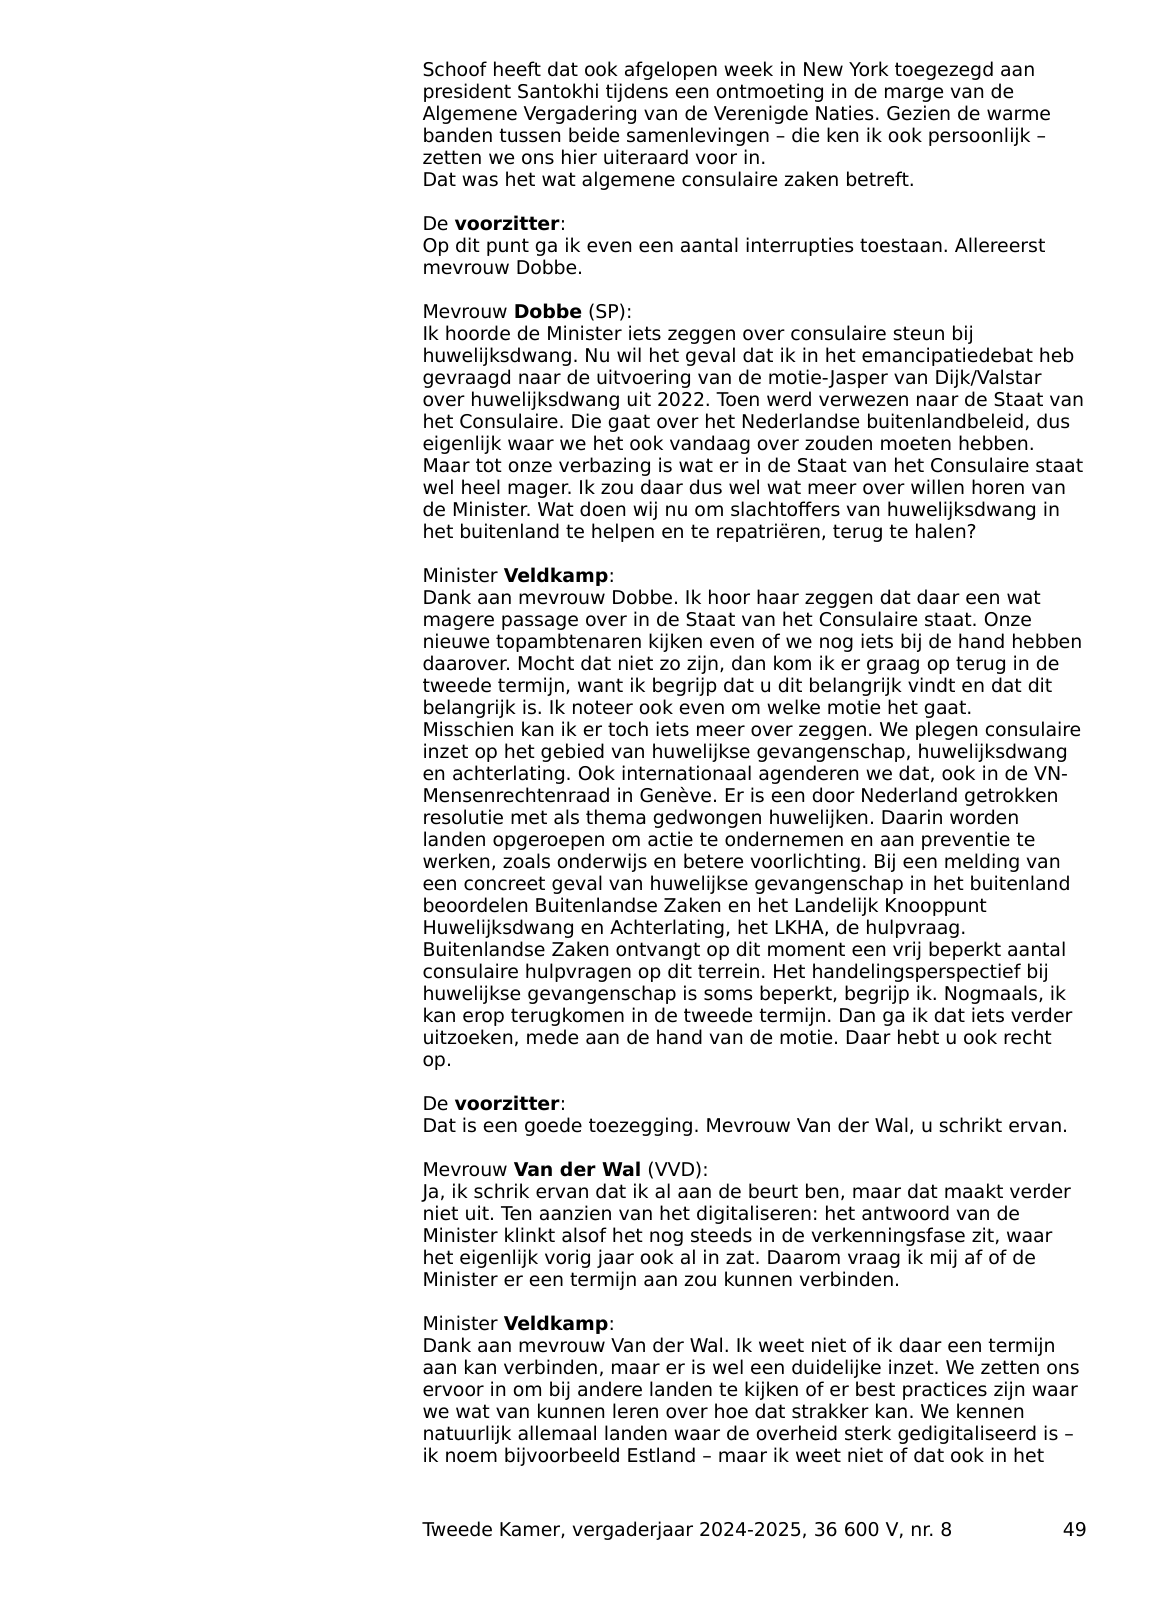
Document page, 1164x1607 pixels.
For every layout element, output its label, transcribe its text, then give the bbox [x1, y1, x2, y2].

text Dat was het wat algemene consulaire zaken betreft. [422, 169, 1087, 191]
text Mevrouw Van der Wal (VVD): [422, 1159, 1087, 1181]
text Minister Veldkamp: [422, 1313, 1087, 1335]
text Ik hoorde de Minister iets zeggen over consulaire steun bij huwelijksdwang. Nu wil het geval dat ik in het emancipatiedebat heb gevraagd naar de uitvoering van de motie-Jasper van Dijk/Valstar over huwelijksdwang uit 2022. Toen werd verwezen naar de Staat van het Consulaire. Die gaat over het Nederlandse buitenlandbeleid, dus eigenlijk waar we het ook vandaag over zouden moeten hebben. Maar tot onze verbazing is wat er in de Staat van het Consulaire staat wel heel mager. Ik zou daar dus wel wat meer over willen horen van de Minister. Wat doen wij nu om slachtoffers van huwelijksdwang in het buitenland te helpen en te repatriëren, terug te halen? [422, 323, 1087, 543]
text Dank aan mevrouw Dobbe. Ik hoor haar zeggen dat daar een wat magere passage over in de Staat van het Consulaire staat. Onze nieuwe topambtenaren kijken even of we nog iets bij de hand hebben daarover. Mocht dat niet zo zijn, dan kom ik er graag op terug in de tweede termijn, want ik begrijp dat u dit belangrijk vindt en dat dit belangrijk is. Ik noteer ook even om welke motie het gaat. [422, 587, 1087, 719]
text Op dit punt ga ik even een aantal interrupties toestaan. Allereerst mevrouw Dobbe. [422, 235, 1087, 279]
text Ja, ik schrik ervan dat ik al aan de beurt ben, maar dat maakt verder niet uit. Ten aanzien van het digitaliseren: het antwoord van de Minister klinkt alsof het nog steeds in de verkenningsfase zit, waar het eigenlijk vorig jaar ook al in zat. Daarom vraag ik mij af of de Minister er een termijn aan zou kunnen verbinden. [422, 1181, 1087, 1291]
text Minister Veldkamp: [422, 565, 1087, 587]
text Dank aan mevrouw Van der Wal. Ik weet niet of ik daar een termijn aan kan verbinden, maar er is wel een duidelijke inzet. We zetten ons ervoor in om bij andere landen te kijken of er best practices zijn waar we wat van kunnen leren over hoe dat strakker kan. We kennen natuurlijk allemaal landen waar de overheid sterk gedigitaliseerd is – ik noem bijvoorbeeld Estland – maar ik weet niet of dat ook in het [422, 1335, 1087, 1467]
text Misschien kan ik er toch iets meer over zeggen. We plegen consulaire inzet op het gebied van huwelijkse gevangenschap, huwelijksdwang en achterlating. Ook internationaal agenderen we dat, ook in de VN-Mensenrechtenraad in Genève. Er is een door Nederland getrokken resolutie met als thema gedwongen huwelijken. Daarin worden landen opgeroepen om actie te ondernemen en aan preventie te werken, zoals onderwijs en betere voorlichting. Bij een melding van een concreet geval van huwelijkse gevangenschap in het buitenland beoordelen Buitenlandse Zaken en het Landelijk Knooppunt Huwelijksdwang en Achterlating, het LKHA, de hulpvraag. Buitenlandse Zaken ontvangt op dit moment een vrij beperkt aantal consulaire hulpvragen op dit terrein. Het handelingsperspectief bij huwelijkse gevangenschap is soms beperkt, begrijp ik. Nogmaals, ik kan erop terugkomen in de tweede termijn. Dan ga ik dat iets verder uitzoeken, mede aan de hand van de motie. Daar hebt u ook recht op. [422, 719, 1087, 1071]
text Dat is een goede toezegging. Mevrouw Van der Wal, u schrikt ervan. [422, 1115, 1087, 1137]
text Mevrouw Dobbe (SP): [422, 301, 1087, 323]
text De voorzitter: [422, 213, 1087, 235]
text De voorzitter: [422, 1093, 1087, 1115]
text Schoof heeft dat ook afgelopen week in New York toegezegd aan president Santokhi tijdens een ontmoeting in de marge van de Algemene Vergadering van de Verenigde Naties. Gezien de warme banden tussen beide samenlevingen – die ken ik ook persoonlijk – zetten we ons hier uiteraard voor in. [422, 59, 1087, 169]
